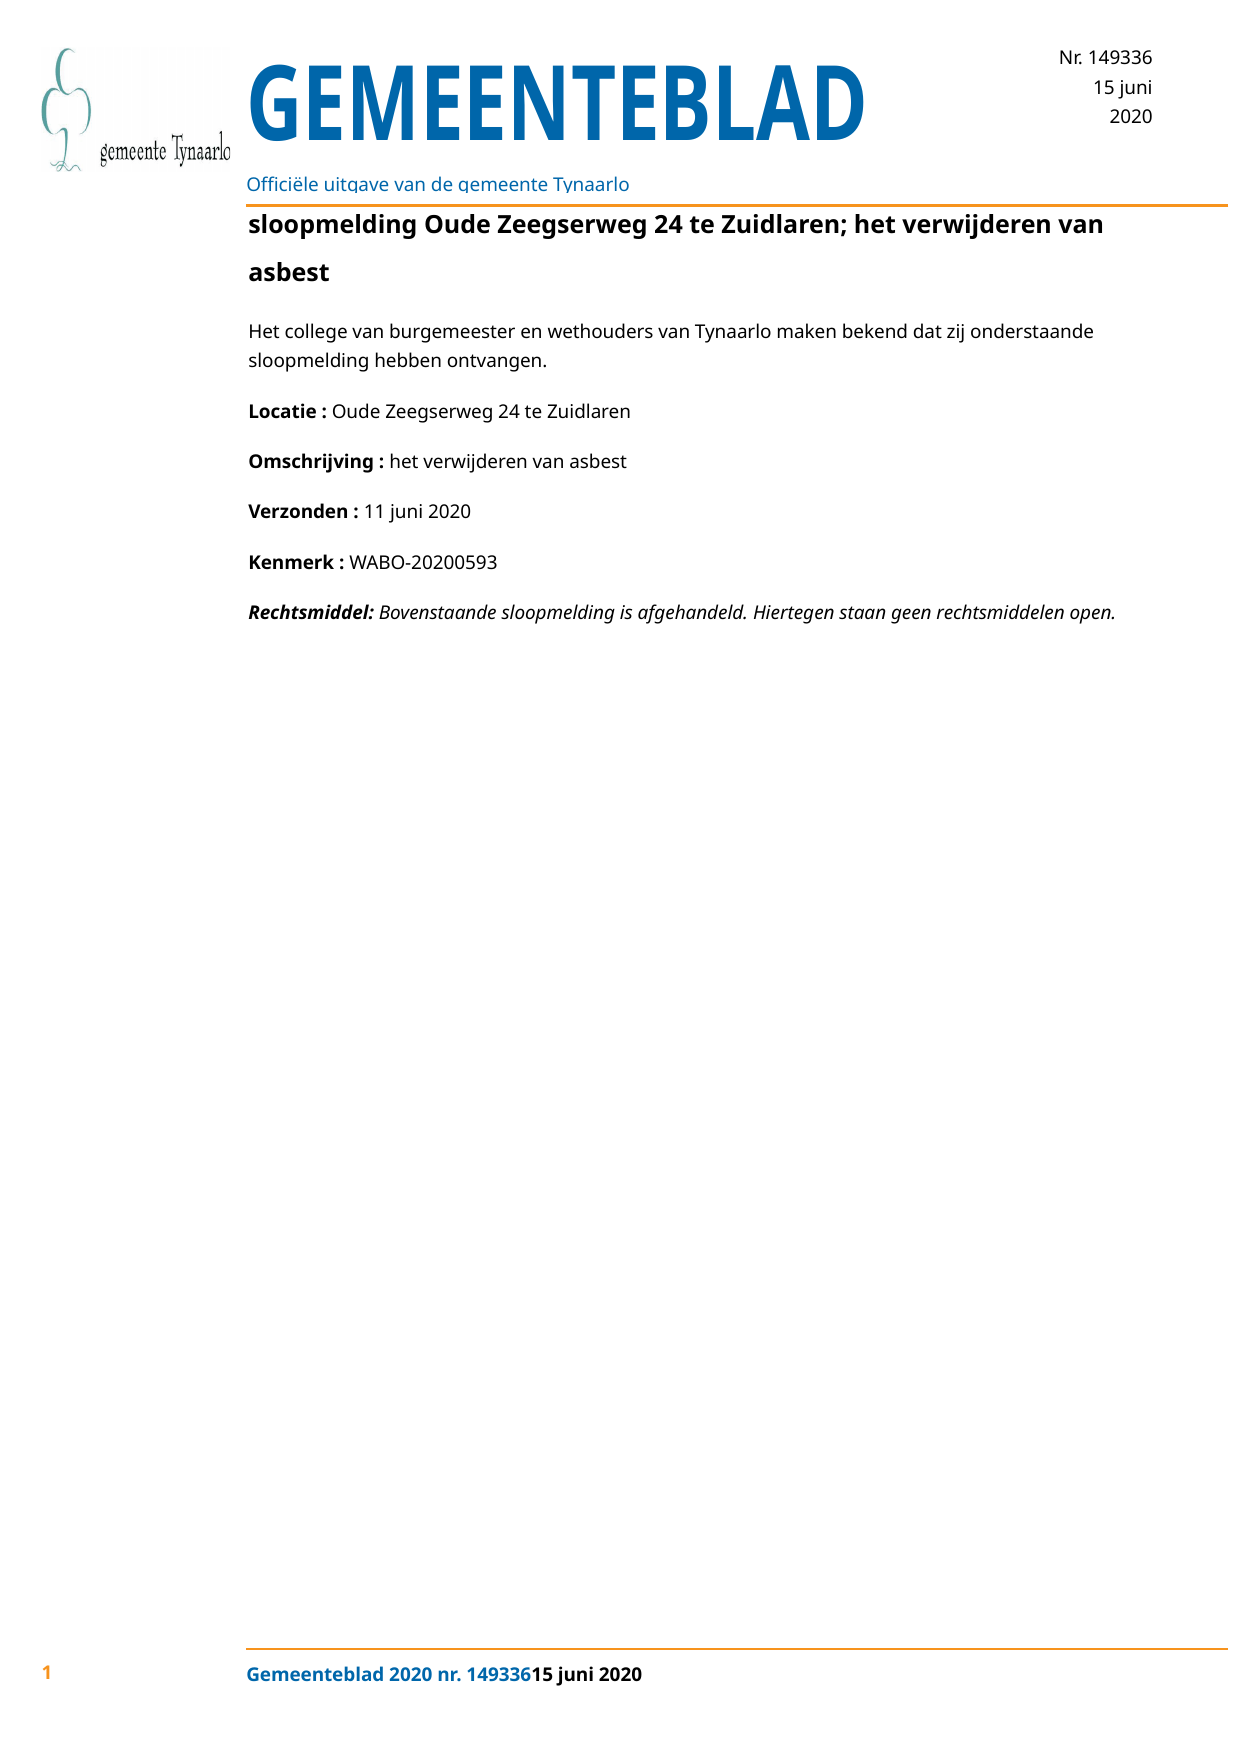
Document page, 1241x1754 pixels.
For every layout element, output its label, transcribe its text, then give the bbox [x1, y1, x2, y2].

text Kenmerk : WABO-20200593 [248, 549, 1152, 575]
picture [41, 47, 231, 172]
text Verzonden : 11 juni 2020 [248, 499, 1152, 524]
text Rechtsmiddel: Bovenstaande sloopmelding is afgehandeld. Hiertegen staan geen rechtsmiddelen open. [248, 599, 1152, 625]
text Locatie : Oude Zeegserweg 24 te Zuidlaren [248, 398, 1152, 424]
text Omschrijving : het verwijderen van asbest [248, 448, 1152, 474]
text Het college van burgemeester en wethouders van Tynaarlo maken bekend dat zij onderstaande sloopmelding hebben ontvangen. [248, 318, 1152, 373]
text sloopmelding Oude Zeegserweg 24 te Zuidlaren; het verwijderen van asbest [248, 207, 1152, 288]
